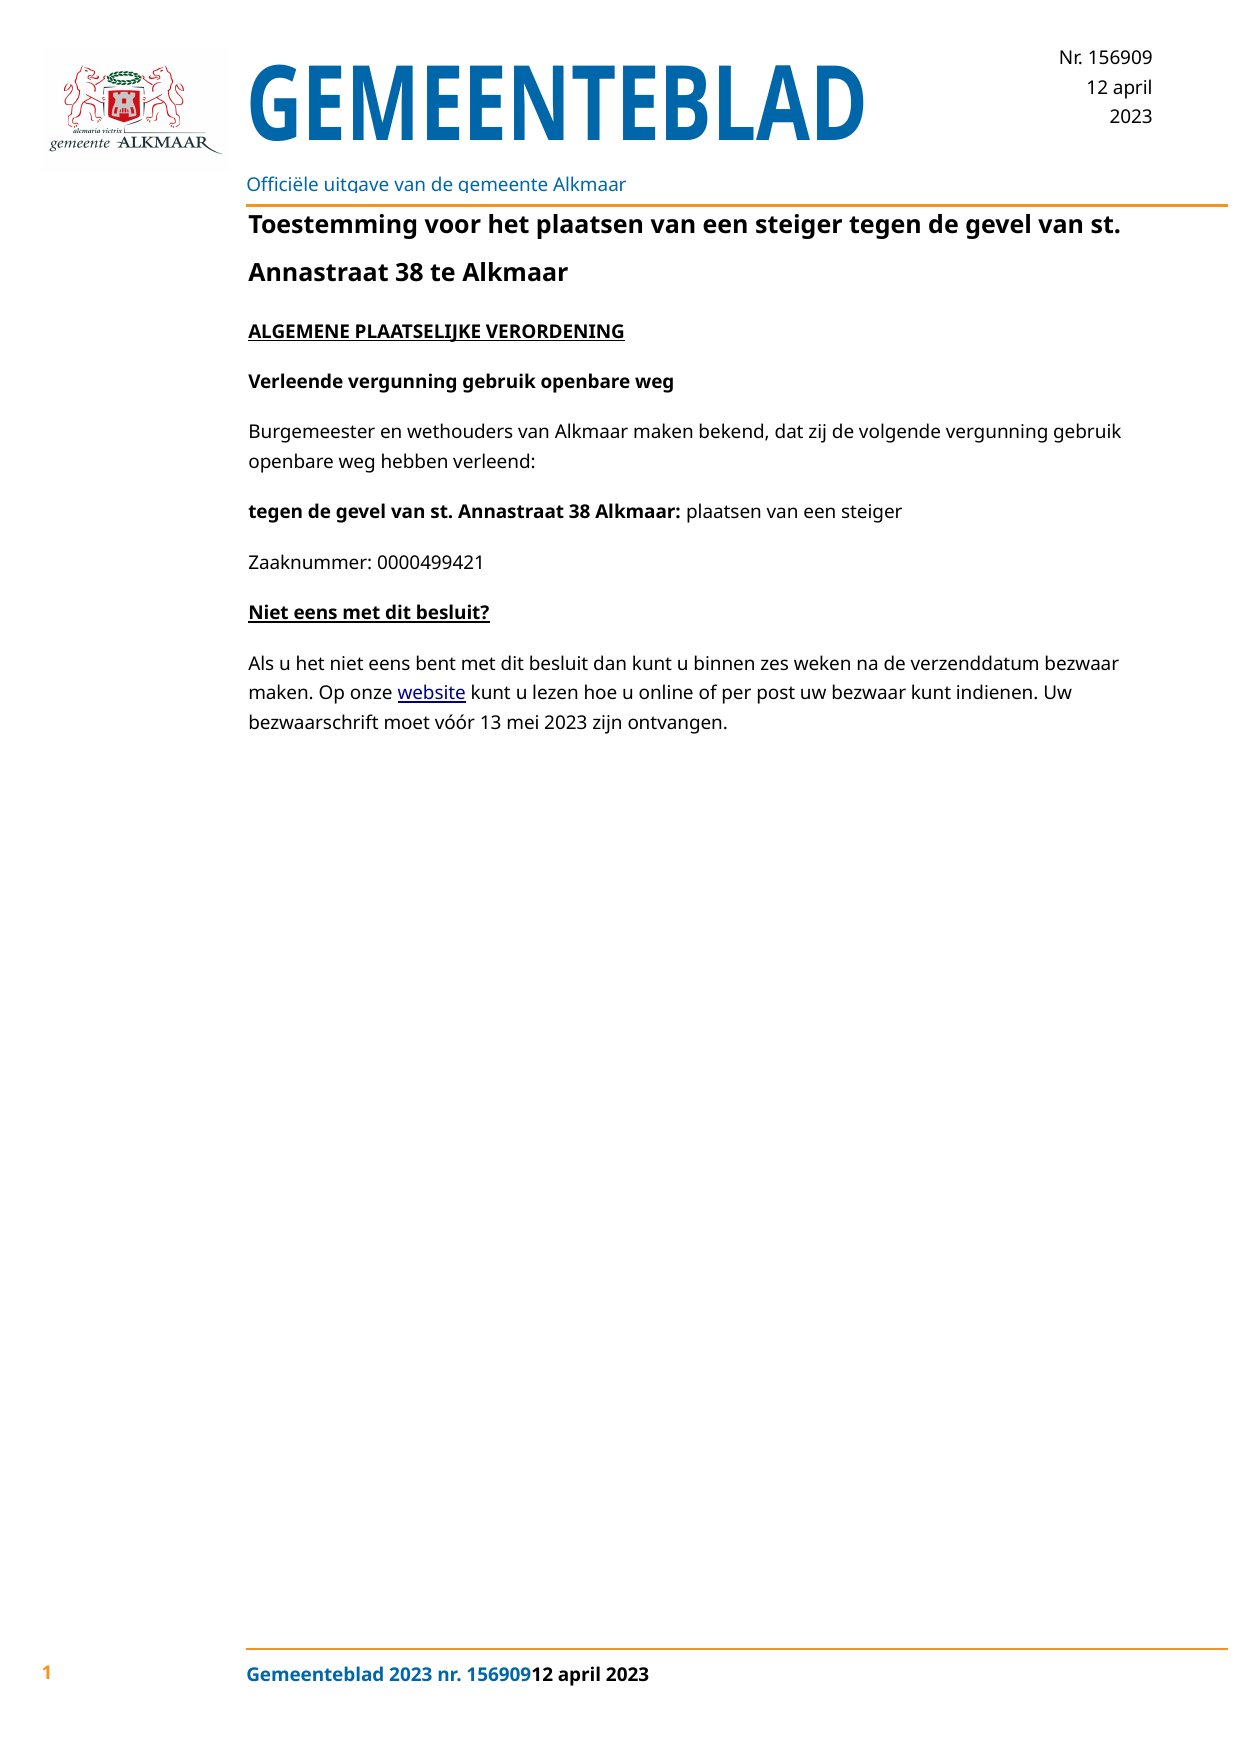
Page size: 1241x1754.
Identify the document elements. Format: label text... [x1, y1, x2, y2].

text Toestemming voor het plaatsen van een steiger tegen de gevel van st. Annastraat 38 te Alkmaar [248, 207, 1152, 288]
text Niet eens met dit besluit? [248, 599, 1152, 625]
text Als u het niet eens bent met dit besluit dan kunt u binnen zes weken na de verzenddatum bezwaar maken. Op onze website kunt u lezen hoe u online of per post uw bezwaar kunt indienen. Uw bezwaarschrift moet vóór 13 mei 2023 zijn ontvangen. [248, 650, 1152, 735]
text ALGEMENE PLAATSELIJKE VERORDENING [248, 318, 1152, 344]
text Burgemeester en wethouders van Alkmaar maken bekend, dat zij de volgende vergunning gebruik openbare weg hebben verleend: [248, 419, 1152, 474]
text Verleende vergunning gebruik openbare weg [248, 368, 1152, 394]
text Zaaknummer: 0000499421 [248, 549, 1152, 575]
picture [41, 47, 231, 172]
text tegen de gevel van st. Annastraat 38 Alkmaar: plaatsen van een steiger [248, 499, 1152, 524]
